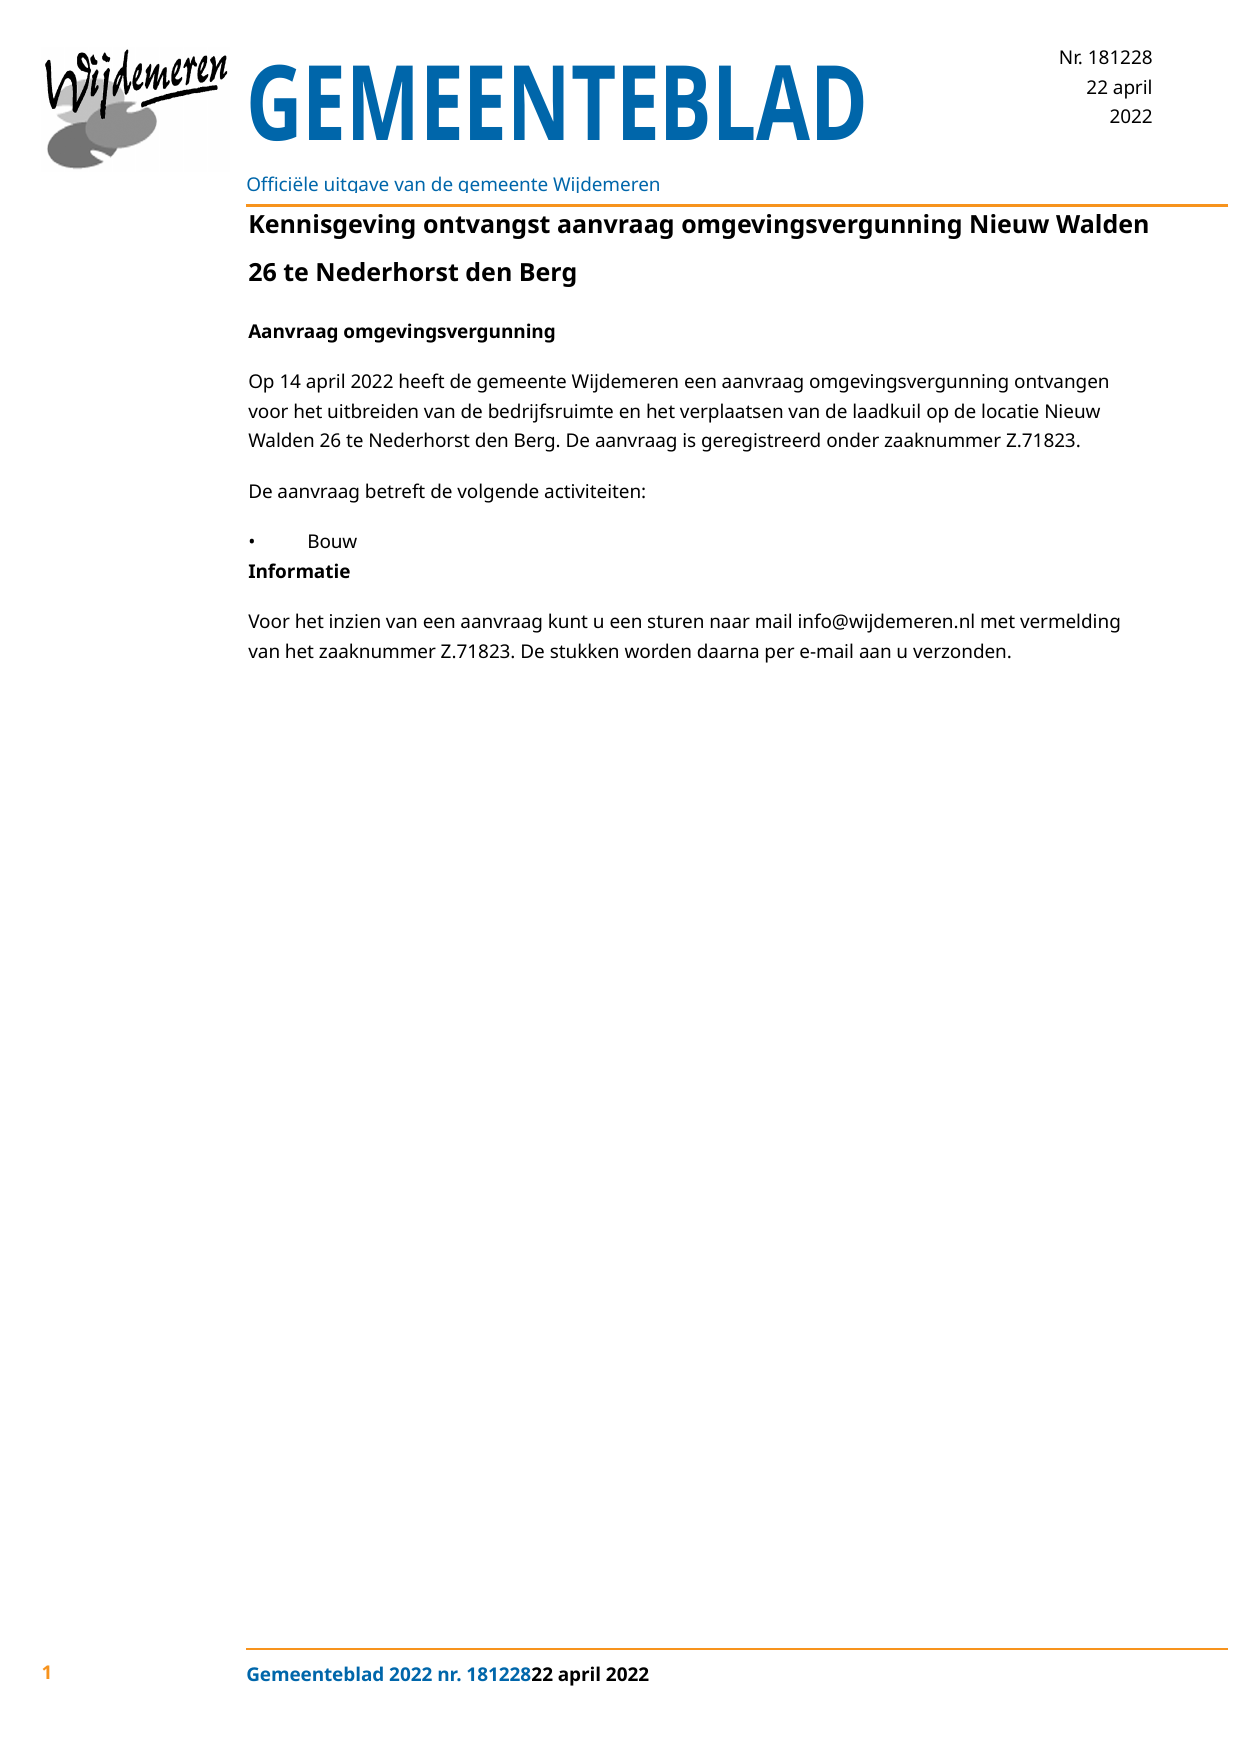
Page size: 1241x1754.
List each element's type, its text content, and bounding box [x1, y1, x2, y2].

text Kennisgeving ontvangst aanvraag omgevingsvergunning Nieuw Walden 26 te Nederhorst den Berg [248, 207, 1152, 288]
text Aanvraag omgevingsvergunning [248, 318, 1152, 344]
text Informatie [248, 558, 1152, 584]
picture [41, 47, 231, 172]
text Op 14 april 2022 heeft de gemeente Wijdemeren een aanvraag omgevingsvergunning ontvangen voor het uitbreiden van de bedrijfsruimte en het verplaatsen van de laadkuil op de locatie Nieuw Walden 26 te Nederhorst den Berg. De aanvraag is geregistreerd onder zaaknummer Z.71823. [248, 368, 1152, 453]
list Bouw [248, 528, 1152, 554]
text Voor het inzien van een aanvraag kunt u een sturen naar mail info@wijdemeren.nl met vermelding van het zaaknummer Z.71823. De stukken worden daarna per e-mail aan u verzonden. [248, 608, 1152, 664]
text De aanvraag betreft de volgende activiteiten: [248, 478, 1152, 504]
